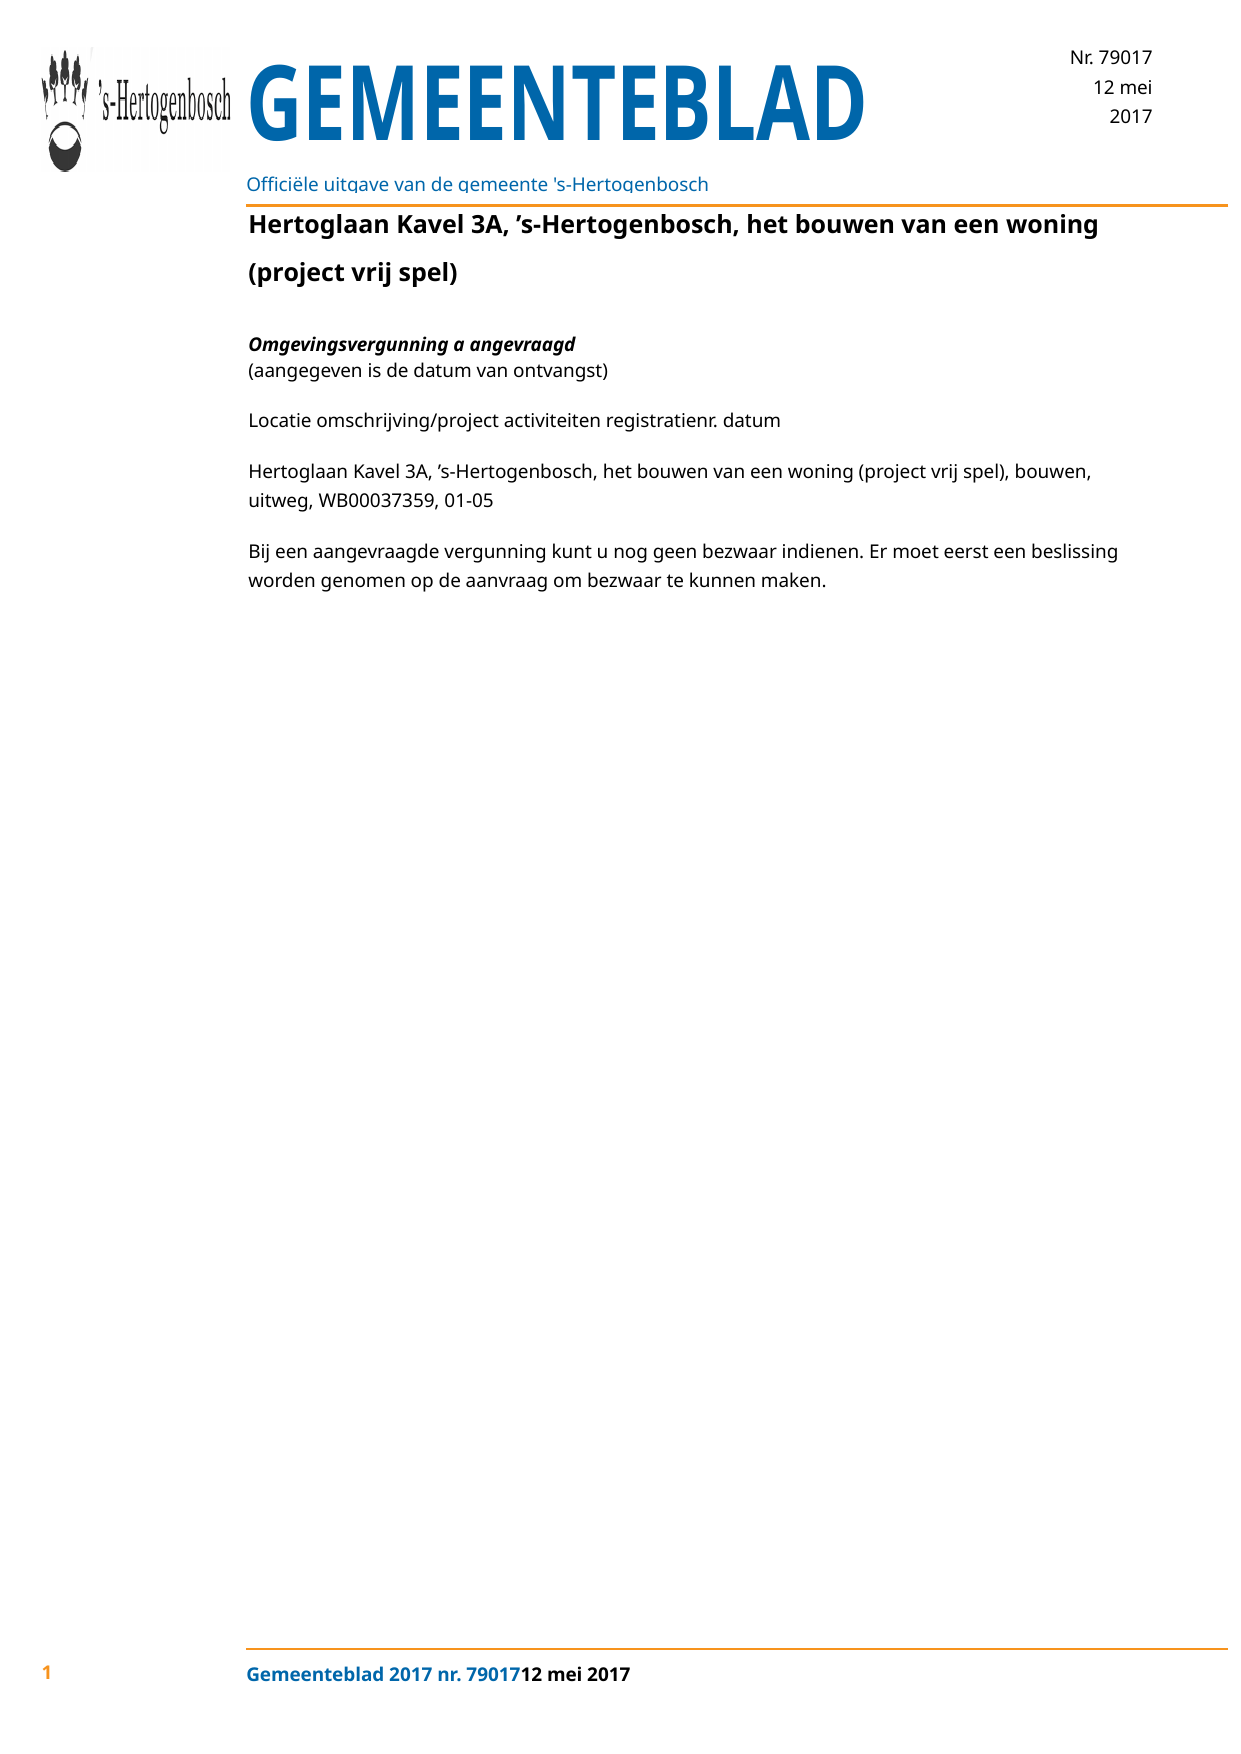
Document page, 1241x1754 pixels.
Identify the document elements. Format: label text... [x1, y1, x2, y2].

text Hertoglaan Kavel 3A, ’s-Hertogenbosch, het bouwen van een woning (project vrij spel), bouwen, uitweg, WB00037359, 01-05 [248, 458, 1152, 513]
text Omgevingsvergunning a angevraagd [248, 331, 1152, 357]
picture [41, 47, 231, 172]
text Bij een aangevraagde vergunning kunt u nog geen bezwaar indienen. Er moet eerst een beslissing worden genomen op de aanvraag om bezwaar te kunnen maken. [248, 538, 1152, 593]
text Hertoglaan Kavel 3A, ’s-Hertogenbosch, het bouwen van een woning (project vrij spel) [248, 207, 1152, 288]
text Locatie omschrijving/project activiteiten registratienr. datum [248, 408, 1152, 433]
text (aangegeven is de datum van ontvangst) [248, 357, 1152, 383]
